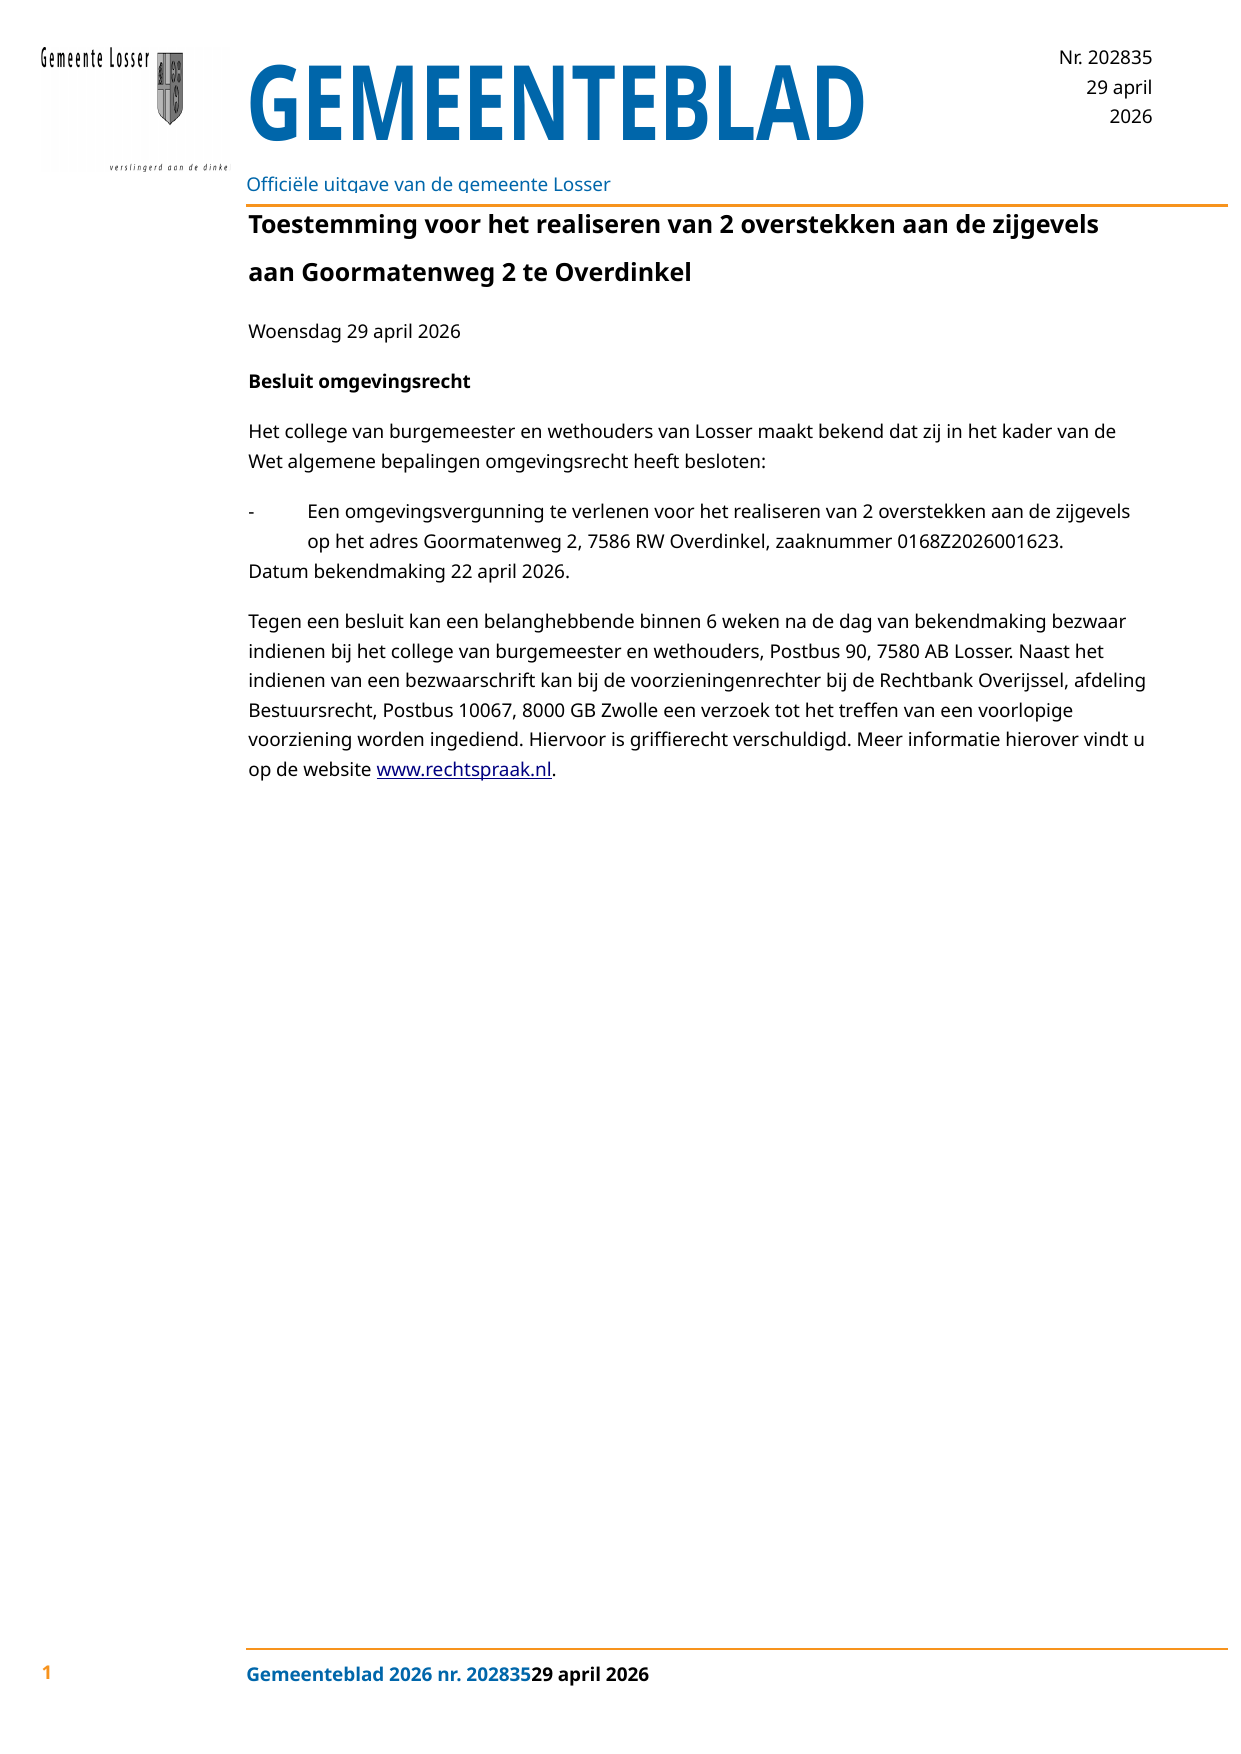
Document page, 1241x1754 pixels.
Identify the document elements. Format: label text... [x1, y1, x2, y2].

picture [41, 47, 231, 172]
text Tegen een besluit kan een belanghebbende binnen 6 weken na de dag van bekendmaking bezwaar indienen bij het college van burgemeester en wethouders, Postbus 90, 7580 AB Losser. Naast het indienen van een bezwaarschrift kan bij de voorzieningenrechter bij de Rechtbank Overijssel, afdeling Bestuursrecht, Postbus 10067, 8000 GB Zwolle een verzoek tot het treffen van een voorlopige voorziening worden ingediend. Hiervoor is griffierecht verschuldigd. Meer informatie hierover vindt u op de website www.rechtspraak.nl. [248, 608, 1152, 782]
text Toestemming voor het realiseren van 2 overstekken aan de zijgevels aan Goormatenweg 2 te Overdinkel [248, 207, 1152, 288]
text Besluit omgevingsrecht [248, 368, 1152, 394]
text Het college van burgemeester en wethouders van Losser maakt bekend dat zij in het kader van de Wet algemene bepalingen omgevingsrecht heeft besloten: [248, 419, 1152, 474]
list Een omgevingsvergunning te verlenen voor het realiseren van 2 overstekken aan de zijgevels op het adres Goormatenweg 2, 7586 RW Overdinkel, zaaknummer 0168Z2026001623. [248, 499, 1152, 554]
text Datum bekendmaking 22 april 2026. [248, 558, 1152, 584]
text Woensdag 29 april 2026 [248, 318, 1152, 344]
